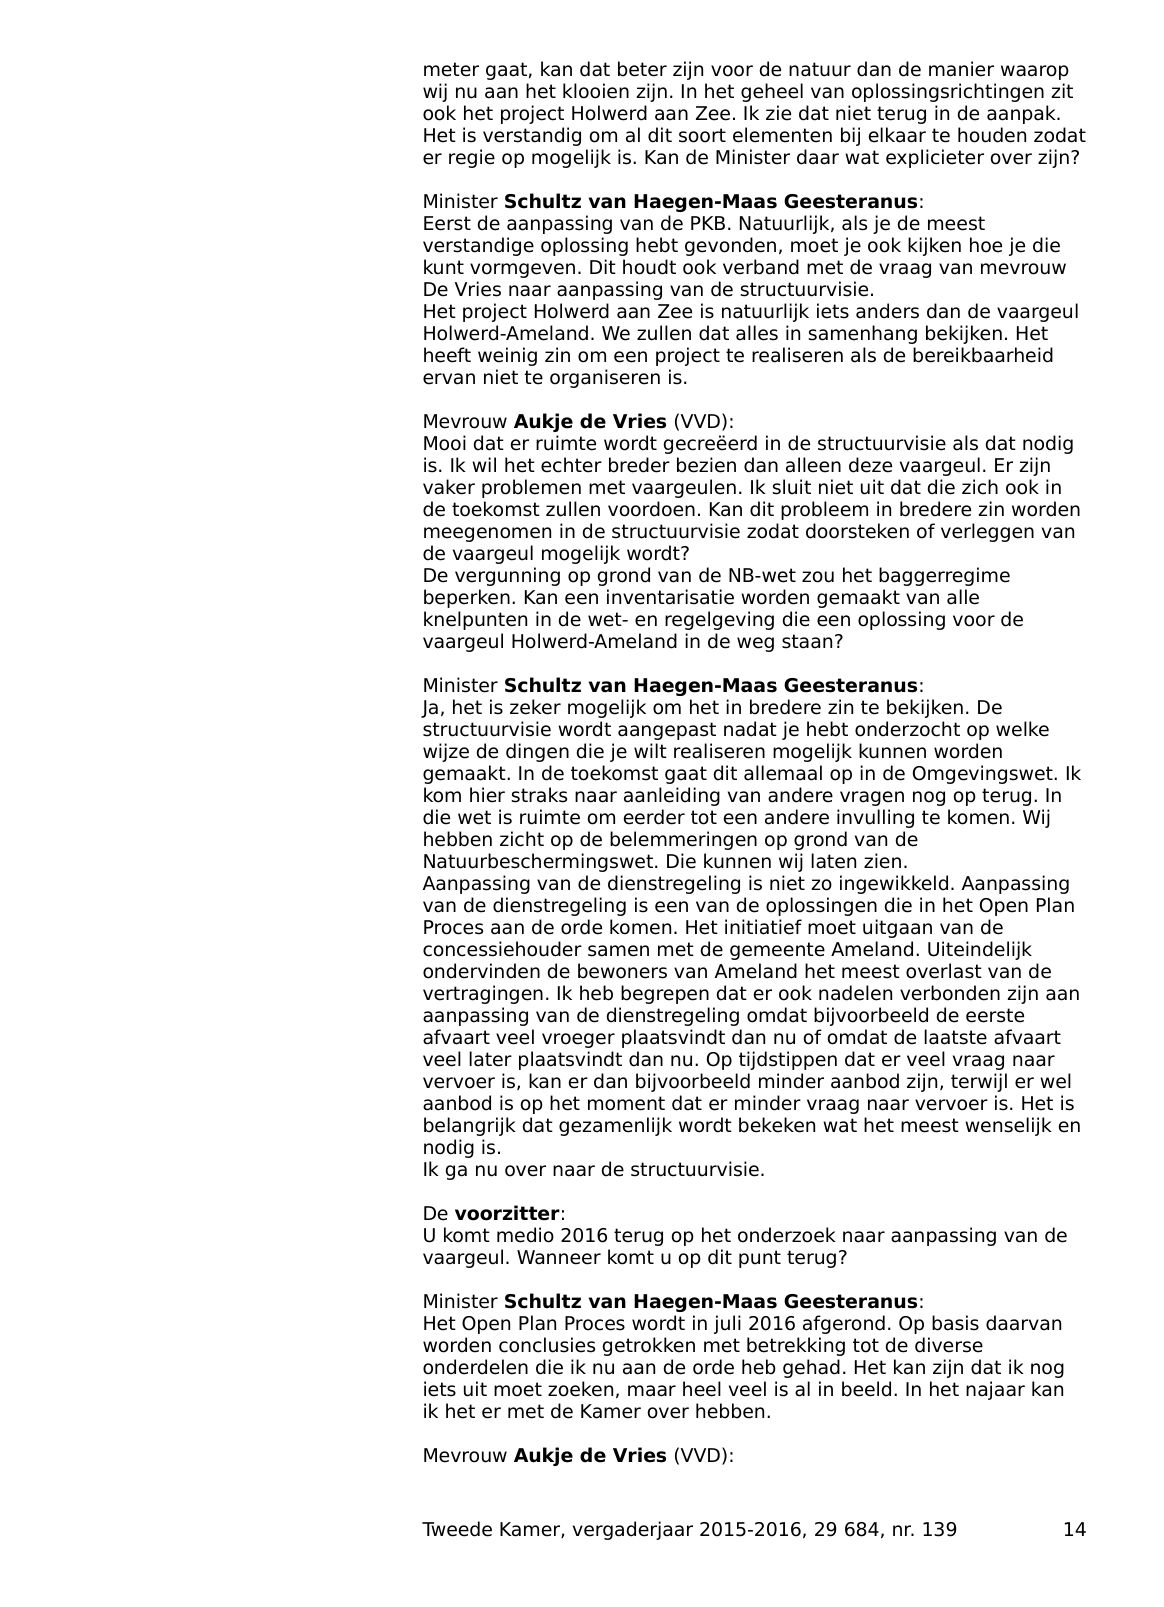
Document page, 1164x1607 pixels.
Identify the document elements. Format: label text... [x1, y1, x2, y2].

text Mevrouw Aukje de Vries (VVD): [422, 1445, 1087, 1467]
text Het project Holwerd aan Zee is natuurlijk iets anders dan de vaargeul Holwerd-Ameland. We zullen dat alles in samenhang bekijken. Het heeft weinig zin om een project te realiseren als de bereikbaarheid ervan niet te organiseren is. [422, 301, 1087, 389]
text Ik ga nu over naar de structuurvisie. [422, 1159, 1087, 1181]
text De voorzitter: [422, 1203, 1087, 1225]
text De vergunning op grond van de NB-wet zou het baggerregime beperken. Kan een inventarisatie worden gemaakt van alle knelpunten in de wet- en regelgeving die een oplossing voor de vaargeul Holwerd-Ameland in de weg staan? [422, 565, 1087, 653]
text Eerst de aanpassing van de PKB. Natuurlijk, als je de meest verstandige oplossing hebt gevonden, moet je ook kijken hoe je die kunt vormgeven. Dit houdt ook verband met de vraag van mevrouw De Vries naar aanpassing van de structuurvisie. [422, 213, 1087, 301]
text Ja, het is zeker mogelijk om het in bredere zin te bekijken. De structuurvisie wordt aangepast nadat je hebt onderzocht op welke wijze de dingen die je wilt realiseren mogelijk kunnen worden gemaakt. In de toekomst gaat dit allemaal op in de Omgevingswet. Ik kom hier straks naar aanleiding van andere vragen nog op terug. In die wet is ruimte om eerder tot een andere invulling te komen. Wij hebben zicht op de belemmeringen op grond van de Natuurbeschermingswet. Die kunnen wij laten zien. [422, 697, 1087, 873]
text Het Open Plan Proces wordt in juli 2016 afgerond. Op basis daarvan worden conclusies getrokken met betrekking tot de diverse onderdelen die ik nu aan de orde heb gehad. Het kan zijn dat ik nog iets uit moet zoeken, maar heel veel is al in beeld. In het najaar kan ik het er met de Kamer over hebben. [422, 1313, 1087, 1423]
text Mooi dat er ruimte wordt gecreëerd in de structuurvisie als dat nodig is. Ik wil het echter breder bezien dan alleen deze vaargeul. Er zijn vaker problemen met vaargeulen. Ik sluit niet uit dat die zich ook in de toekomst zullen voordoen. Kan dit probleem in bredere zin worden meegenomen in de structuurvisie zodat doorsteken of verleggen van de vaargeul mogelijk wordt? [422, 433, 1087, 565]
text meter gaat, kan dat beter zijn voor de natuur dan de manier waarop wij nu aan het klooien zijn. In het geheel van oplossingsrichtingen zit ook het project Holwerd aan Zee. Ik zie dat niet terug in de aanpak. Het is verstandig om al dit soort elementen bij elkaar te houden zodat er regie op mogelijk is. Kan de Minister daar wat explicieter over zijn? [422, 59, 1087, 169]
text Aanpassing van de dienstregeling is niet zo ingewikkeld. Aanpassing van de dienstregeling is een van de oplossingen die in het Open Plan Proces aan de orde komen. Het initiatief moet uitgaan van de concessiehouder samen met de gemeente Ameland. Uiteindelijk ondervinden de bewoners van Ameland het meest overlast van de vertragingen. Ik heb begrepen dat er ook nadelen verbonden zijn aan aanpassing van de dienstregeling omdat bijvoorbeeld de eerste afvaart veel vroeger plaatsvindt dan nu of omdat de laatste afvaart veel later plaatsvindt dan nu. Op tijdstippen dat er veel vraag naar vervoer is, kan er dan bijvoorbeeld minder aanbod zijn, terwijl er wel aanbod is op het moment dat er minder vraag naar vervoer is. Het is belangrijk dat gezamenlijk wordt bekeken wat het meest wenselijk en nodig is. [422, 873, 1087, 1159]
text U komt medio 2016 terug op het onderzoek naar aanpassing van de vaargeul. Wanneer komt u op dit punt terug? [422, 1225, 1087, 1269]
text Minister Schultz van Haegen-Maas Geesteranus: [422, 675, 1087, 697]
text Mevrouw Aukje de Vries (VVD): [422, 411, 1087, 433]
text Minister Schultz van Haegen-Maas Geesteranus: [422, 1291, 1087, 1313]
text Minister Schultz van Haegen-Maas Geesteranus: [422, 191, 1087, 213]
